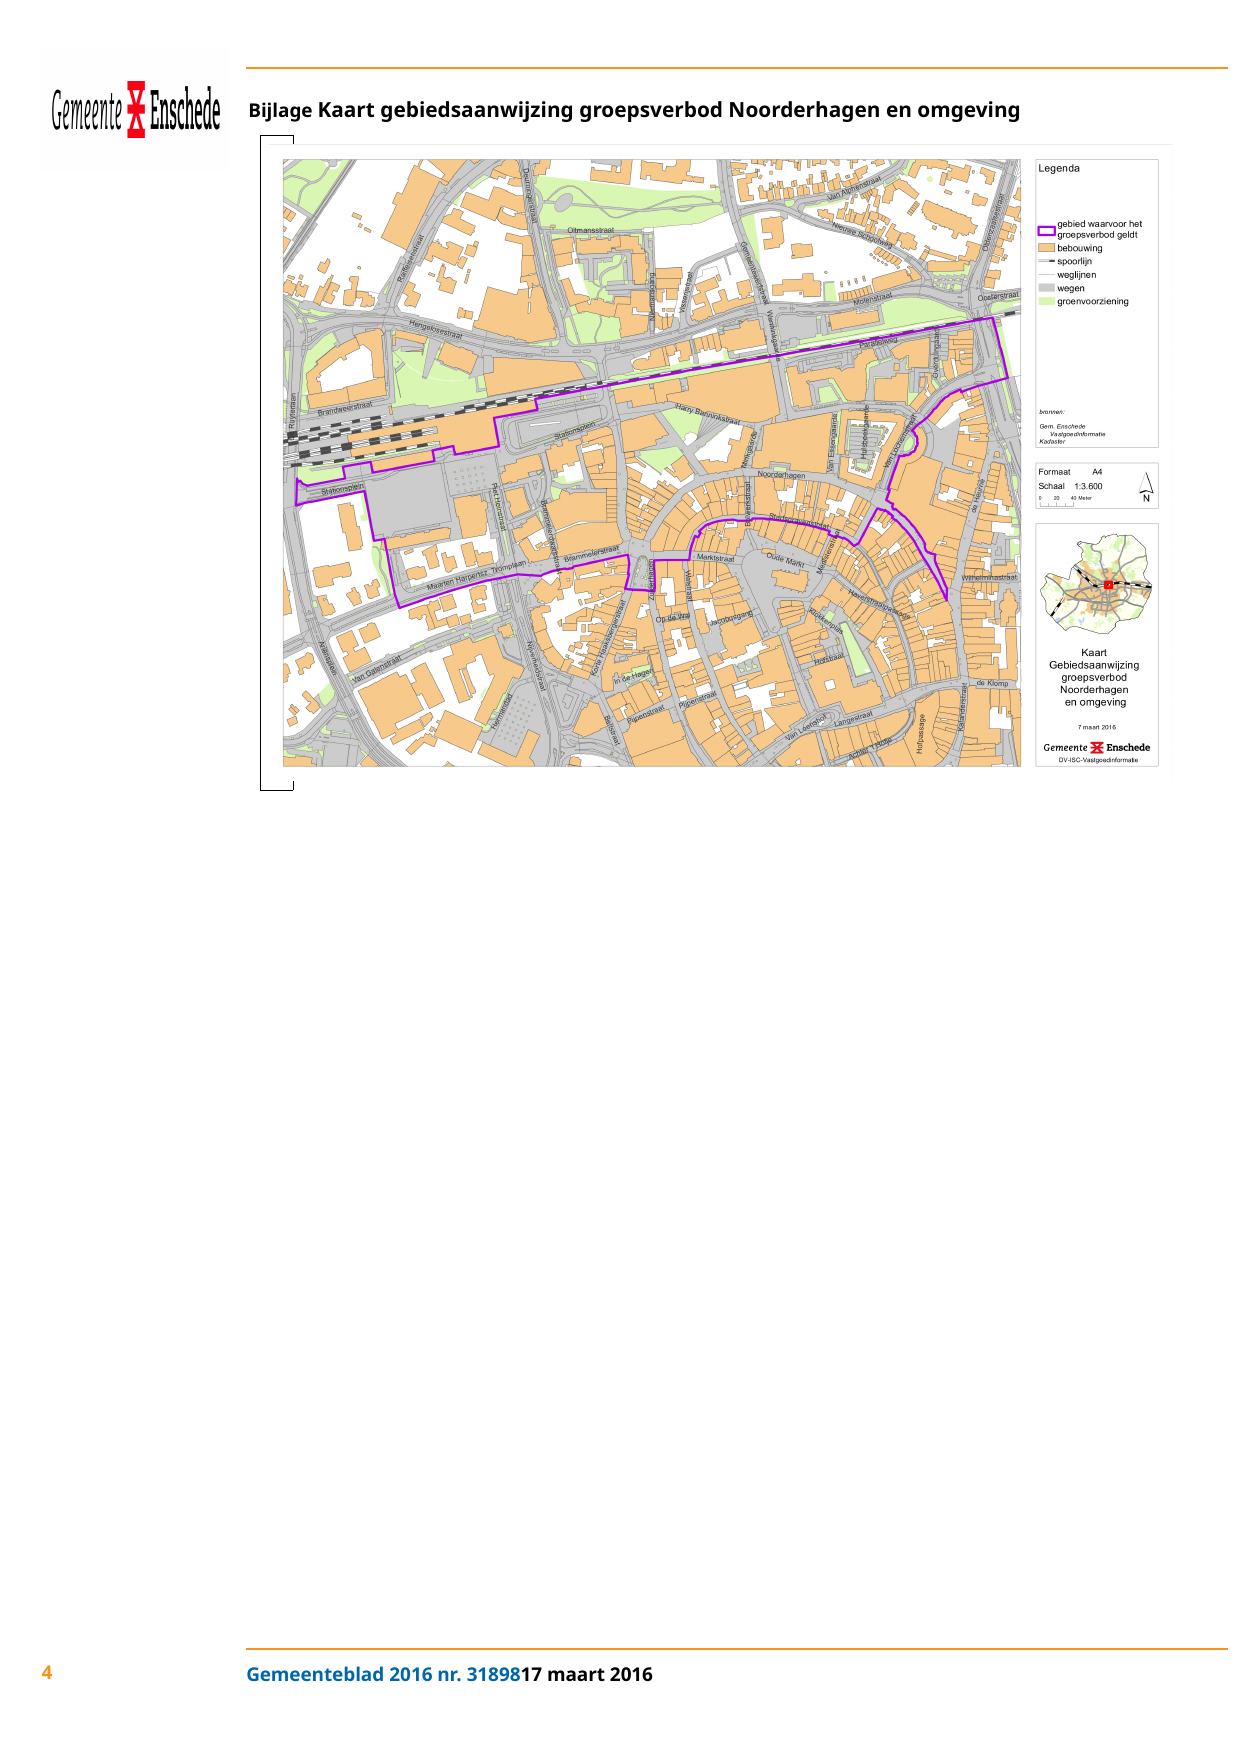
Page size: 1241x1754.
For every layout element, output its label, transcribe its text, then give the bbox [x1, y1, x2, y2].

picture [268, 144, 1173, 781]
picture [41, 47, 231, 172]
text Bijlage Kaart gebiedsaanwijzing groepsverbod Noorderhagen en omgeving [248, 95, 1152, 123]
